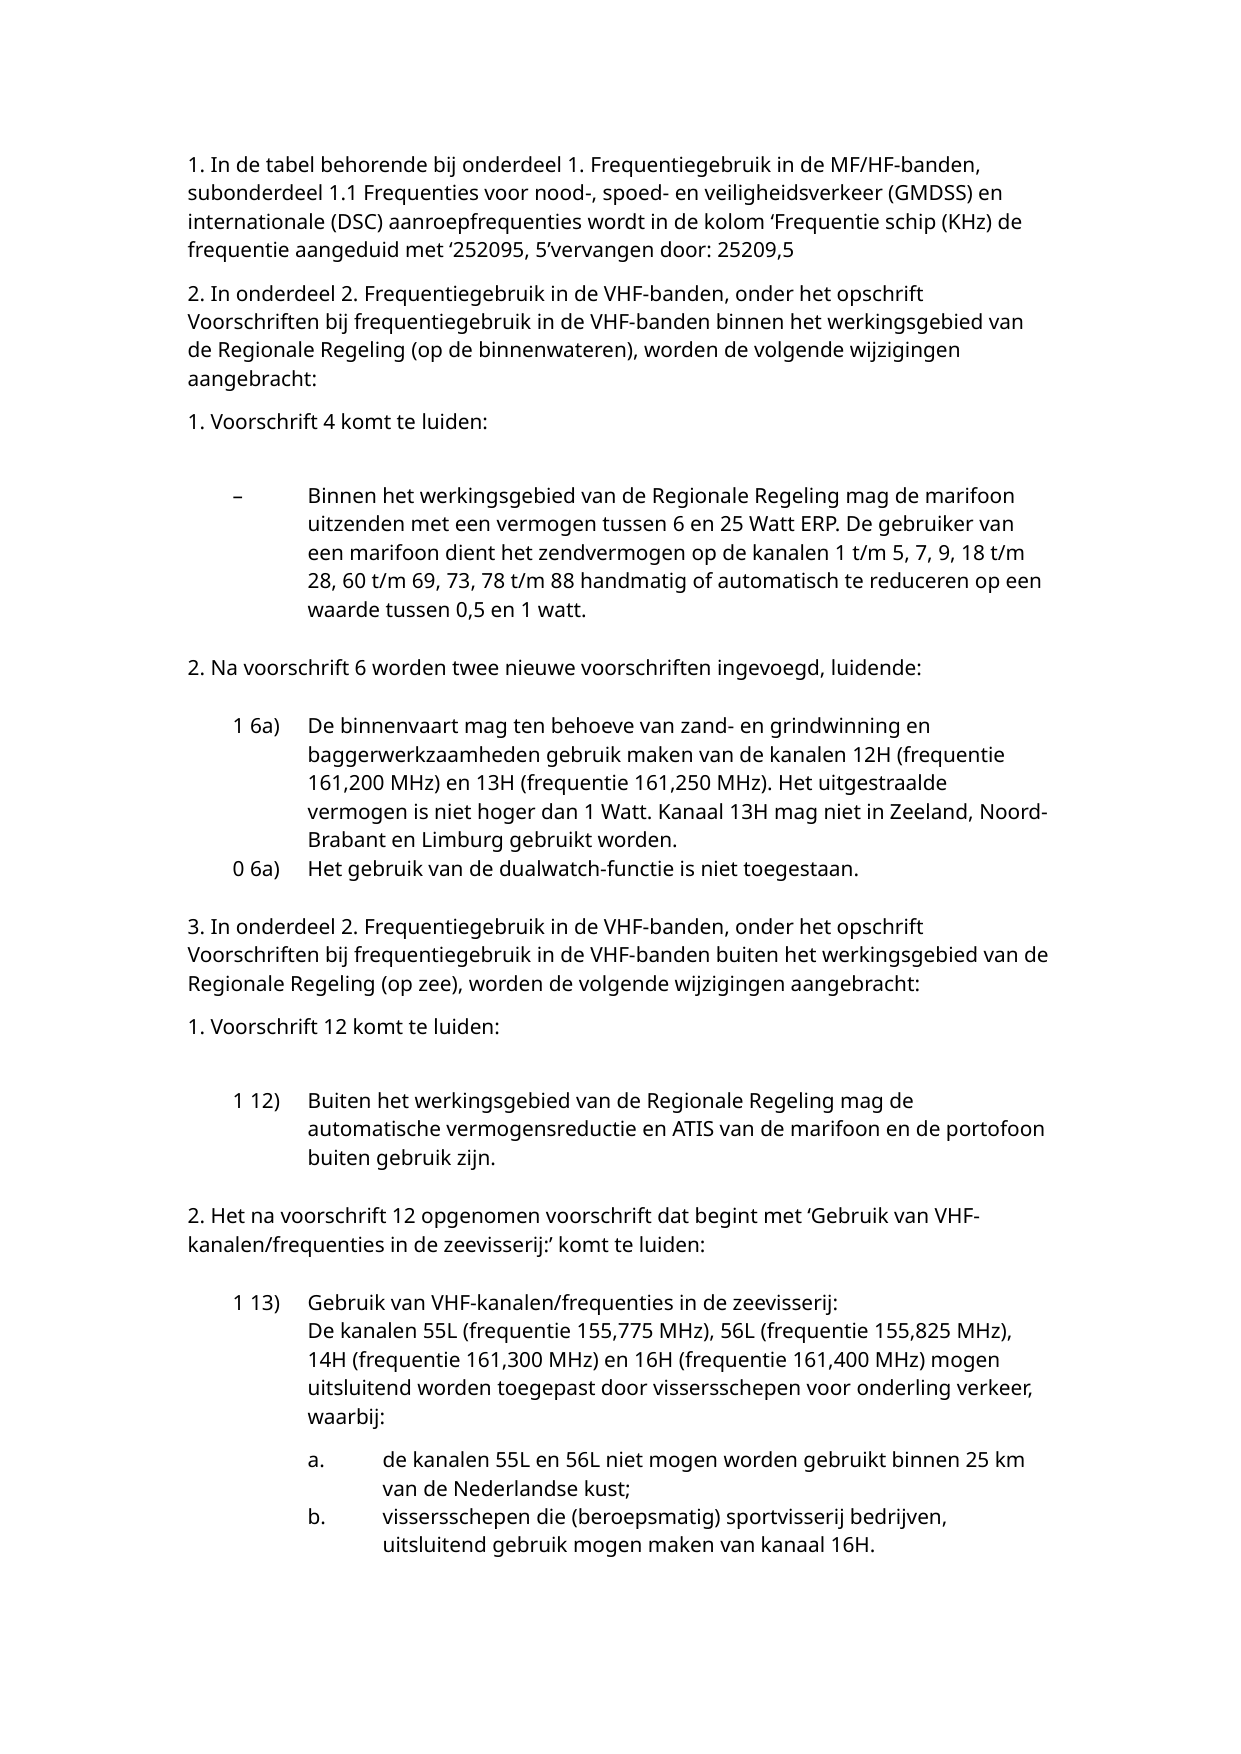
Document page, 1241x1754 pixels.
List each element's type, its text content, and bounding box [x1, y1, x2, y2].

list De binnenvaart mag ten behoeve van zand- en grindwinning en baggerwerkzaamheden gebruik maken van de kanalen 12H (frequentie 161,200 MHz) en 13H (frequentie 161,250 MHz). Het uitgestraalde vermogen is niet hoger dan 1 Watt. Kanaal 13H mag niet in Zeeland, Noord-Brabant en Limburg gebruikt worden. [232, 712, 1053, 854]
list Het gebruik van de dualwatch-functie is niet toegestaan. [232, 854, 1053, 882]
list Gebruik van VHF-kanalen/frequenties in de zeevisserij: [232, 1288, 1053, 1317]
list Buiten het werkingsgebied van de Regionale Regeling mag de automatische vermogensreductie en ATIS van de marifoon en de portofoon buiten gebruik zijn. [232, 1086, 1053, 1171]
text 1. In de tabel behorende bij onderdeel 1. Frequentiegebruik in de MF/HF-banden, subonderdeel 1.1 Frequenties voor nood-, spoed- en veiligheidsverkeer (GMDSS) en internationale (DSC) aanroepfrequenties wordt in de kolom ‘Frequentie schip (KHz) de frequentie aangeduid met ‘252095, 5’vervangen door: 25209,5 [187, 150, 1053, 264]
text 2. Het na voorschrift 12 opgenomen voorschrift dat begint met ‘Gebruik van VHF-kanalen/frequenties in de zeevisserij:’ komt te luiden: [187, 1201, 1053, 1258]
list Binnen het werkingsgebied van de Regionale Regeling mag de marifoon uitzenden met een vermogen tussen 6 en 25 Watt ERP. De gebruiker van een marifoon dient het zendvermogen op de kanalen 1 t/m 5, 7, 9, 18 t/m 28, 60 t/m 69, 73, 78 t/m 88 handmatig of automatisch te reduceren op een waarde tussen 0,5 en 1 watt. [232, 481, 1053, 623]
list de kanalen 55L en 56L niet mogen worden gebruikt binnen 25 km van de Nederlandse kust; [307, 1445, 1053, 1502]
list De kanalen 55L (frequentie 155,775 MHz), 56L (frequentie 155,825 MHz), 14H (frequentie 161,300 MHz) en 16H (frequentie 161,400 MHz) mogen uitsluitend worden toegepast door vissersschepen voor onderling verkeer, waarbij: [232, 1317, 1053, 1430]
text 1. Voorschrift 12 komt te luiden: [187, 1012, 1053, 1041]
text 1. Voorschrift 4 komt te luiden: [187, 407, 1053, 436]
text 2. In onderdeel 2. Frequentiegebruik in de VHF-banden, onder het opschrift Voorschriften bij frequentiegebruik in de VHF-banden binnen het werkingsgebied van de Regionale Regeling (op de binnenwateren), worden de volgende wijzigingen aangebracht: [187, 279, 1053, 392]
text 3. In onderdeel 2. Frequentiegebruik in de VHF-banden, onder het opschrift Voorschriften bij frequentiegebruik in de VHF-banden buiten het werkingsgebied van de Regionale Regeling (op zee), worden de volgende wijzigingen aangebracht: [187, 912, 1053, 997]
text 2. Na voorschrift 6 worden twee nieuwe voorschriften ingevoegd, luidende: [187, 653, 1053, 682]
list vissersschepen die (beroepsmatig) sportvisserij bedrijven, uitsluitend gebruik mogen maken van kanaal 16H. [307, 1502, 1053, 1559]
